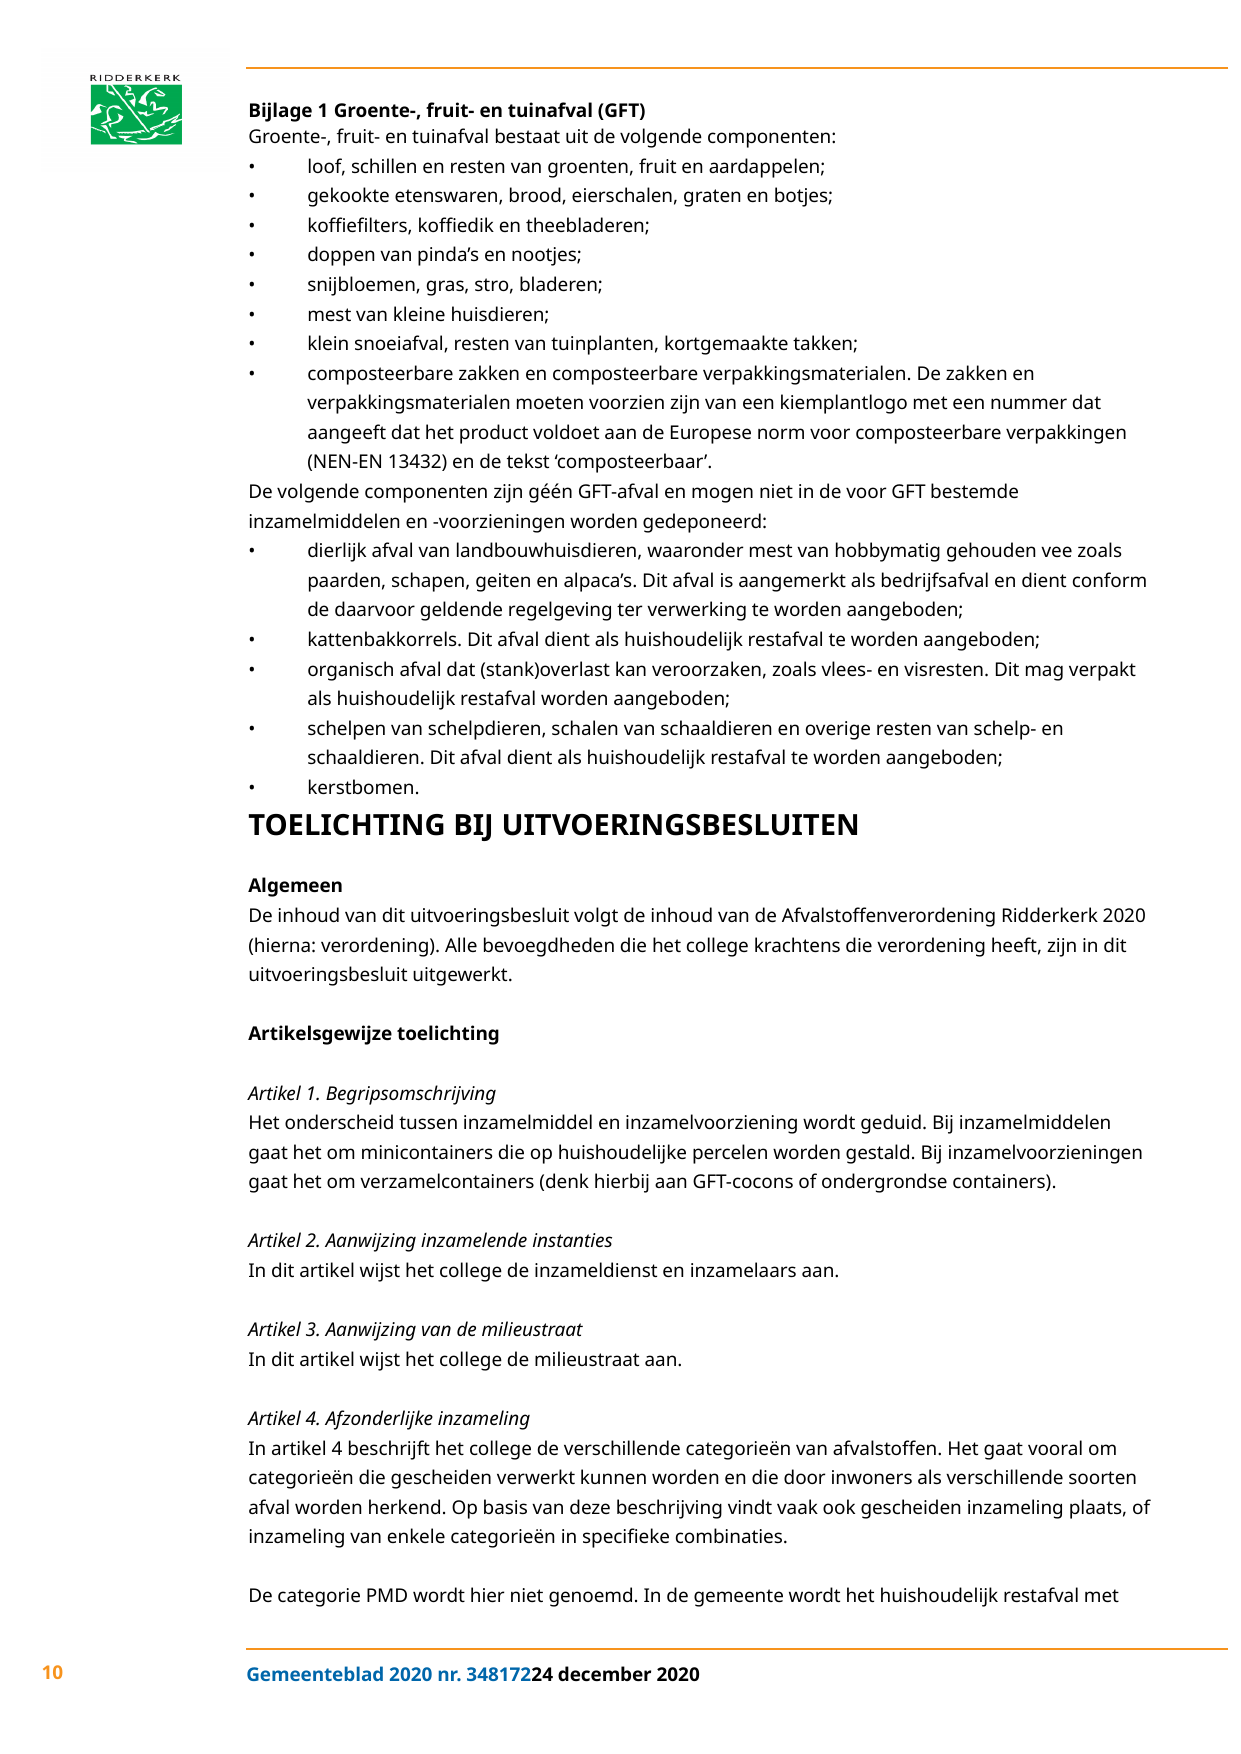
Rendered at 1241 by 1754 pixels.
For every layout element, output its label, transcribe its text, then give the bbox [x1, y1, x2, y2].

list snijbloemen, gras, stro, bladeren; [248, 271, 1152, 297]
list schelpen van schelpdieren, schalen van schaaldieren en overige resten van schelp- en schaaldieren. Dit afval dient als huishoudelijk restafval te worden aangeboden; [248, 715, 1152, 770]
text Groente-, fruit- en tuinafval bestaat uit de volgende componenten: [248, 123, 1152, 149]
text De inhoud van dit uitvoeringsbesluit volgt de inhoud van de Afvalstoffenverordening Ridderkerk 2020 (hierna: verordening). Alle bevoegdheden die het college krachtens die verordening heeft, zijn in dit uitvoeringsbesluit uitgewerkt. [248, 902, 1152, 987]
list koffiefilters, koffiedik en theebladeren; [248, 212, 1152, 238]
list composteerbare zakken en composteerbare verpakkingsmaterialen. De zakken en verpakkingsmaterialen moeten voorzien zijn van een kiemplantlogo met een nummer dat aangeeft dat het product voldoet aan de Europese norm voor composteerbare verpakkingen (NEN-EN 13432) en de tekst ‘composteerbaar’. [248, 360, 1152, 474]
text Artikel 2. Aanwijzing inzamelende instanties [248, 1228, 1152, 1253]
text Artikel 3. Aanwijzing van de milieustraat [248, 1316, 1152, 1342]
text TOELICHTING BIJ UITVOERINGSBESLUITEN [248, 804, 1152, 843]
list klein snoeiafval, resten van tuinplanten, kortgemaakte takken; [248, 330, 1152, 356]
text De categorie PMD wordt hier niet genoemd. In de gemeente wordt het huishoudelijk restafval met [248, 1583, 1152, 1608]
list doppen van pinda’s en nootjes; [248, 242, 1152, 267]
text Artikelsgewijze toelichting [248, 1021, 1152, 1046]
list mest van kleine huisdieren; [248, 301, 1152, 327]
text Artikel 1. Begripsomschrijving [248, 1080, 1152, 1105]
text In dit artikel wijst het college de milieustraat aan. [248, 1346, 1152, 1372]
text Algemeen [248, 873, 1152, 898]
text Bijlage 1 Groente-, fruit- en tuinafval (GFT) [248, 95, 1152, 123]
text Artikel 4. Afzonderlijke inzameling [248, 1405, 1152, 1431]
list dierlijk afval van landbouwhuisdieren, waaronder mest van hobbymatig gehouden vee zoals paarden, schapen, geiten en alpaca’s. Dit afval is aangemerkt als bedrijfsafval en dient conform de daarvoor geldende regelgeving ter verwerking te worden aangeboden; [248, 537, 1152, 622]
text De volgende componenten zijn géén GFT-afval en mogen niet in de voor GFT bestemde inzamelmiddelen en -voorzieningen worden gedeponeerd: [248, 478, 1152, 534]
list organisch afval dat (stank)overlast kan veroorzaken, zoals vlees- en visresten. Dit mag verpakt als huishoudelijk restafval worden aangeboden; [248, 656, 1152, 711]
list loof, schillen en resten van groenten, fruit en aardappelen; [248, 153, 1152, 179]
list gekookte etenswaren, brood, eierschalen, graten en botjes; [248, 182, 1152, 208]
text In artikel 4 beschrijft het college de verschillende categorieën van afvalstoffen. Het gaat vooral om categorieën die gescheiden verwerkt kunnen worden en die door inwoners als verschillende soorten afval worden herkend. Op basis van deze beschrijving vindt vaak ook gescheiden inzameling plaats, of inzameling van enkele categorieën in specifieke combinaties. [248, 1435, 1152, 1549]
text Het onderscheid tussen inzamelmiddel en inzamelvoorziening wordt geduid. Bij inzamelmiddelen gaat het om minicontainers die op huishoudelijke percelen worden gestald. Bij inzamelvoorzieningen gaat het om verzamelcontainers (denk hierbij aan GFT-cocons of ondergrondse containers). [248, 1109, 1152, 1194]
picture [41, 47, 231, 172]
text In dit artikel wijst het college de inzameldienst en inzamelaars aan. [248, 1257, 1152, 1283]
list kerstbomen. [248, 774, 1152, 800]
list kattenbakkorrels. Dit afval dient als huishoudelijk restafval te worden aangeboden; [248, 626, 1152, 652]
